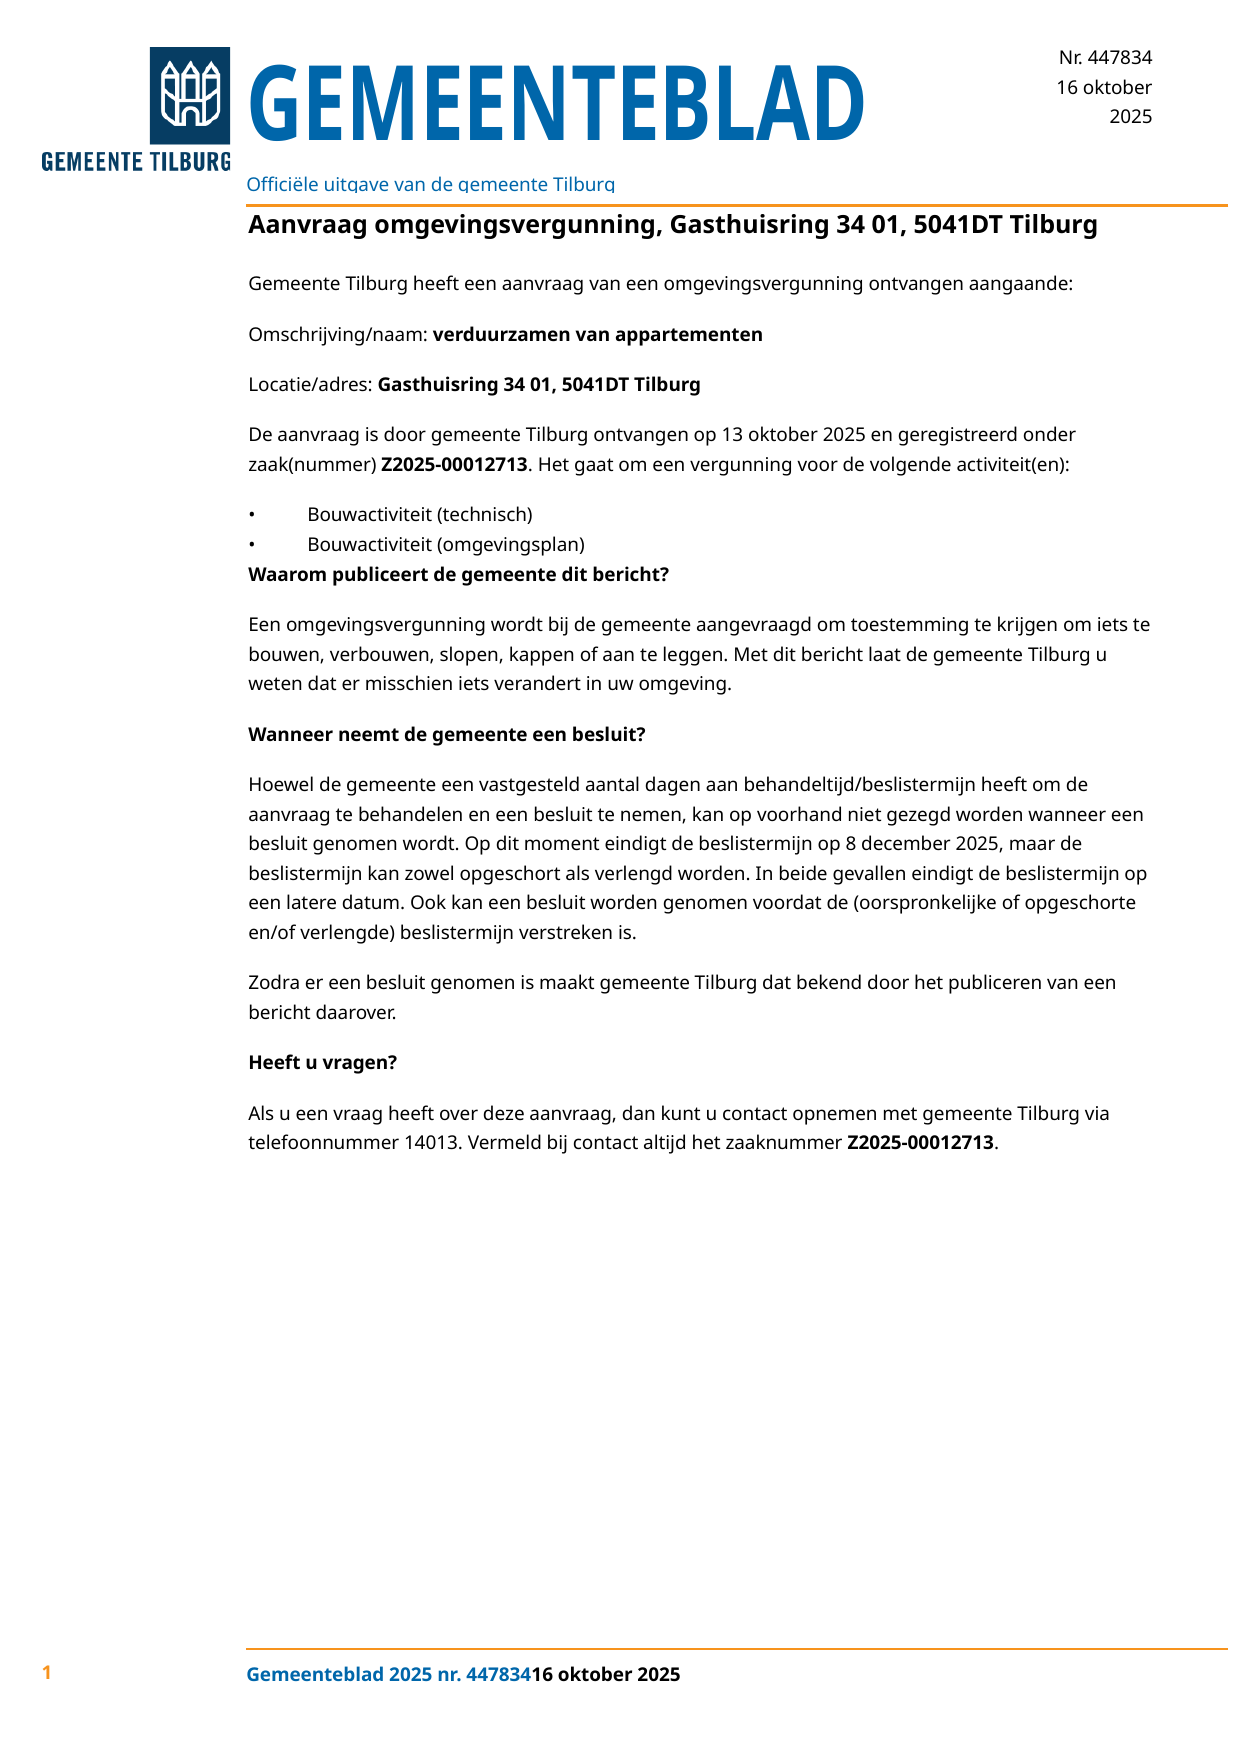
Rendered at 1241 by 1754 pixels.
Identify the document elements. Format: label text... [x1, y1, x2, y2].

text Heeft u vragen? [248, 1049, 1152, 1075]
text Omschrijving/naam: verduurzamen van appartementen [248, 321, 1152, 346]
text Zodra er een besluit genomen is maakt gemeente Tilburg dat bekend door het publiceren van een bericht daarover. [248, 969, 1152, 1025]
text Locatie/adres: Gasthuisring 34 01, 5041DT Tilburg [248, 371, 1152, 397]
text Wanneer neemt de gemeente een besluit? [248, 721, 1152, 746]
text Hoewel de gemeente een vastgesteld aantal dagen aan behandeltijd/beslistermijn heeft om de aanvraag te behandelen en een besluit te nemen, kan op voorhand niet gezegd worden wanneer een besluit genomen wordt. Op dit moment eindigt de beslistermijn op 8 december 2025, maar de beslistermijn kan zowel opgeschort als verlengd worden. In beide gevallen eindigt de beslistermijn op een latere datum. Ook kan een besluit worden genomen voordat de (oorspronkelijke of opgeschorte en/of verlengde) beslistermijn verstreken is. [248, 771, 1152, 945]
text Als u een vraag heeft over deze aanvraag, dan kunt u contact opnemen met gemeente Tilburg via telefoonnummer 14013. Vermeld bij contact altijd het zaaknummer Z2025-00012713. [248, 1100, 1152, 1155]
list Bouwactiviteit (technisch) [248, 502, 1152, 527]
picture [41, 47, 231, 172]
list Bouwactiviteit (omgevingsplan) [248, 531, 1152, 557]
text Een omgevingsvergunning wordt bij de gemeente aangevraagd om toestemming te krijgen om iets te bouwen, verbouwen, slopen, kappen of aan te leggen. Met dit bericht laat de gemeente Tilburg u weten dat er misschien iets verandert in uw omgeving. [248, 611, 1152, 696]
text Waarom publiceert de gemeente dit bericht? [248, 561, 1152, 586]
text Gemeente Tilburg heeft een aanvraag van een omgevingsvergunning ontvangen aangaande: [248, 270, 1152, 296]
text Aanvraag omgevingsvergunning, Gasthuisring 34 01, 5041DT Tilburg [248, 207, 1152, 241]
text De aanvraag is door gemeente Tilburg ontvangen op 13 oktober 2025 en geregistreerd onder zaak(nummer) Z2025-00012713. Het gaat om een vergunning voor de volgende activiteit(en): [248, 422, 1152, 477]
